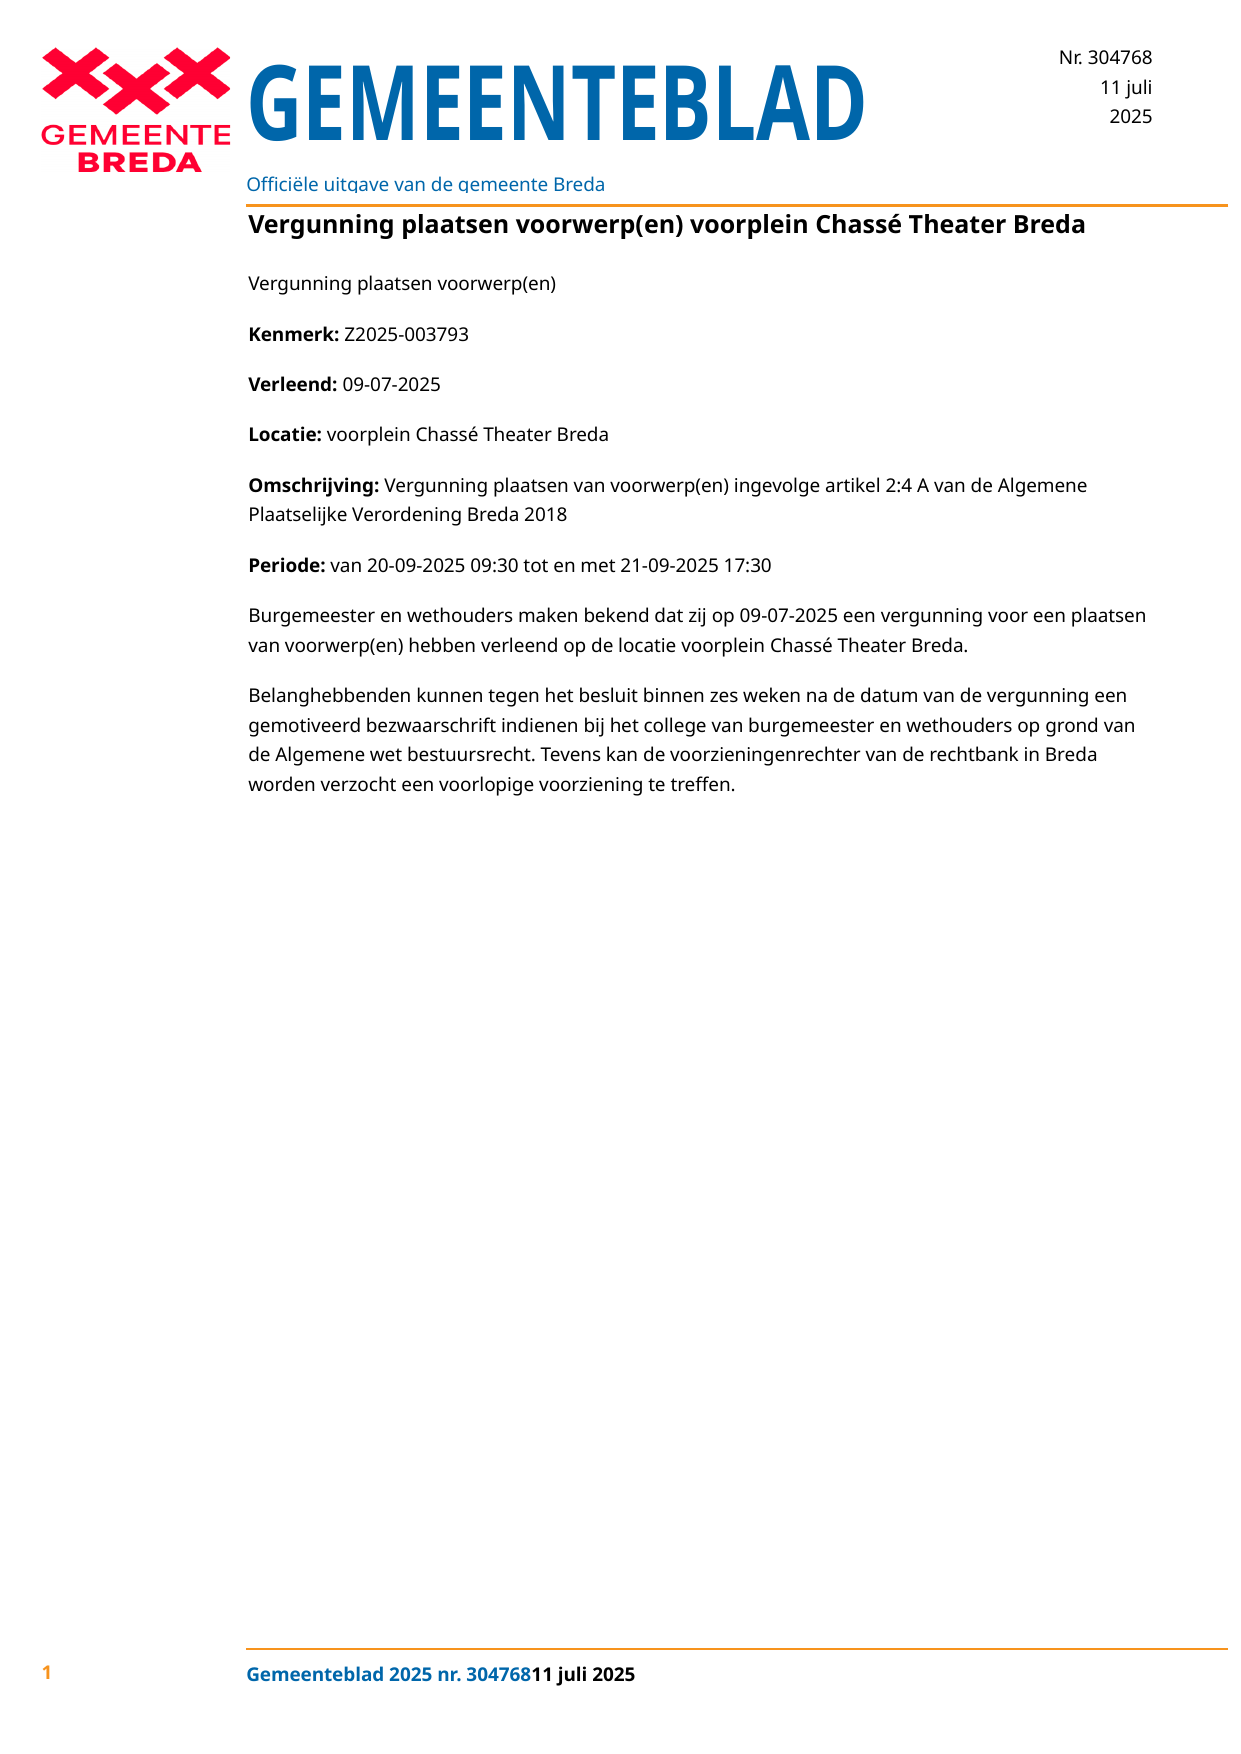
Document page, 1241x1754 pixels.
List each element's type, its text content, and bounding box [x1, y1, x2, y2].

text Burgemeester en wethouders maken bekend dat zij op 09-07-2025 een vergunning voor een plaatsen van voorwerp(en) hebben verleend op de locatie voorplein Chassé Theater Breda. [248, 602, 1152, 658]
text Kenmerk: Z2025-003793 [248, 321, 1152, 346]
text Vergunning plaatsen voorwerp(en) voorplein Chassé Theater Breda [248, 207, 1152, 241]
text Omschrijving: Vergunning plaatsen van voorwerp(en) ingevolge artikel 2:4 A van de Algemene Plaatselijke Verordening Breda 2018 [248, 472, 1152, 527]
picture [41, 47, 231, 172]
text Belanghebbenden kunnen tegen het besluit binnen zes weken na de datum van de vergunning een gemotiveerd bezwaarschrift indienen bij het college van burgemeester en wethouders op grond van de Algemene wet bestuursrecht. Tevens kan de voorzieningenrechter van de rechtbank in Breda worden verzocht een voorlopige voorziening te treffen. [248, 682, 1152, 797]
text Periode: van 20-09-2025 09:30 tot en met 21-09-2025 17:30 [248, 552, 1152, 578]
text Locatie: voorplein Chassé Theater Breda [248, 422, 1152, 447]
text Vergunning plaatsen voorwerp(en) [248, 270, 1152, 296]
text Verleend: 09-07-2025 [248, 371, 1152, 397]
